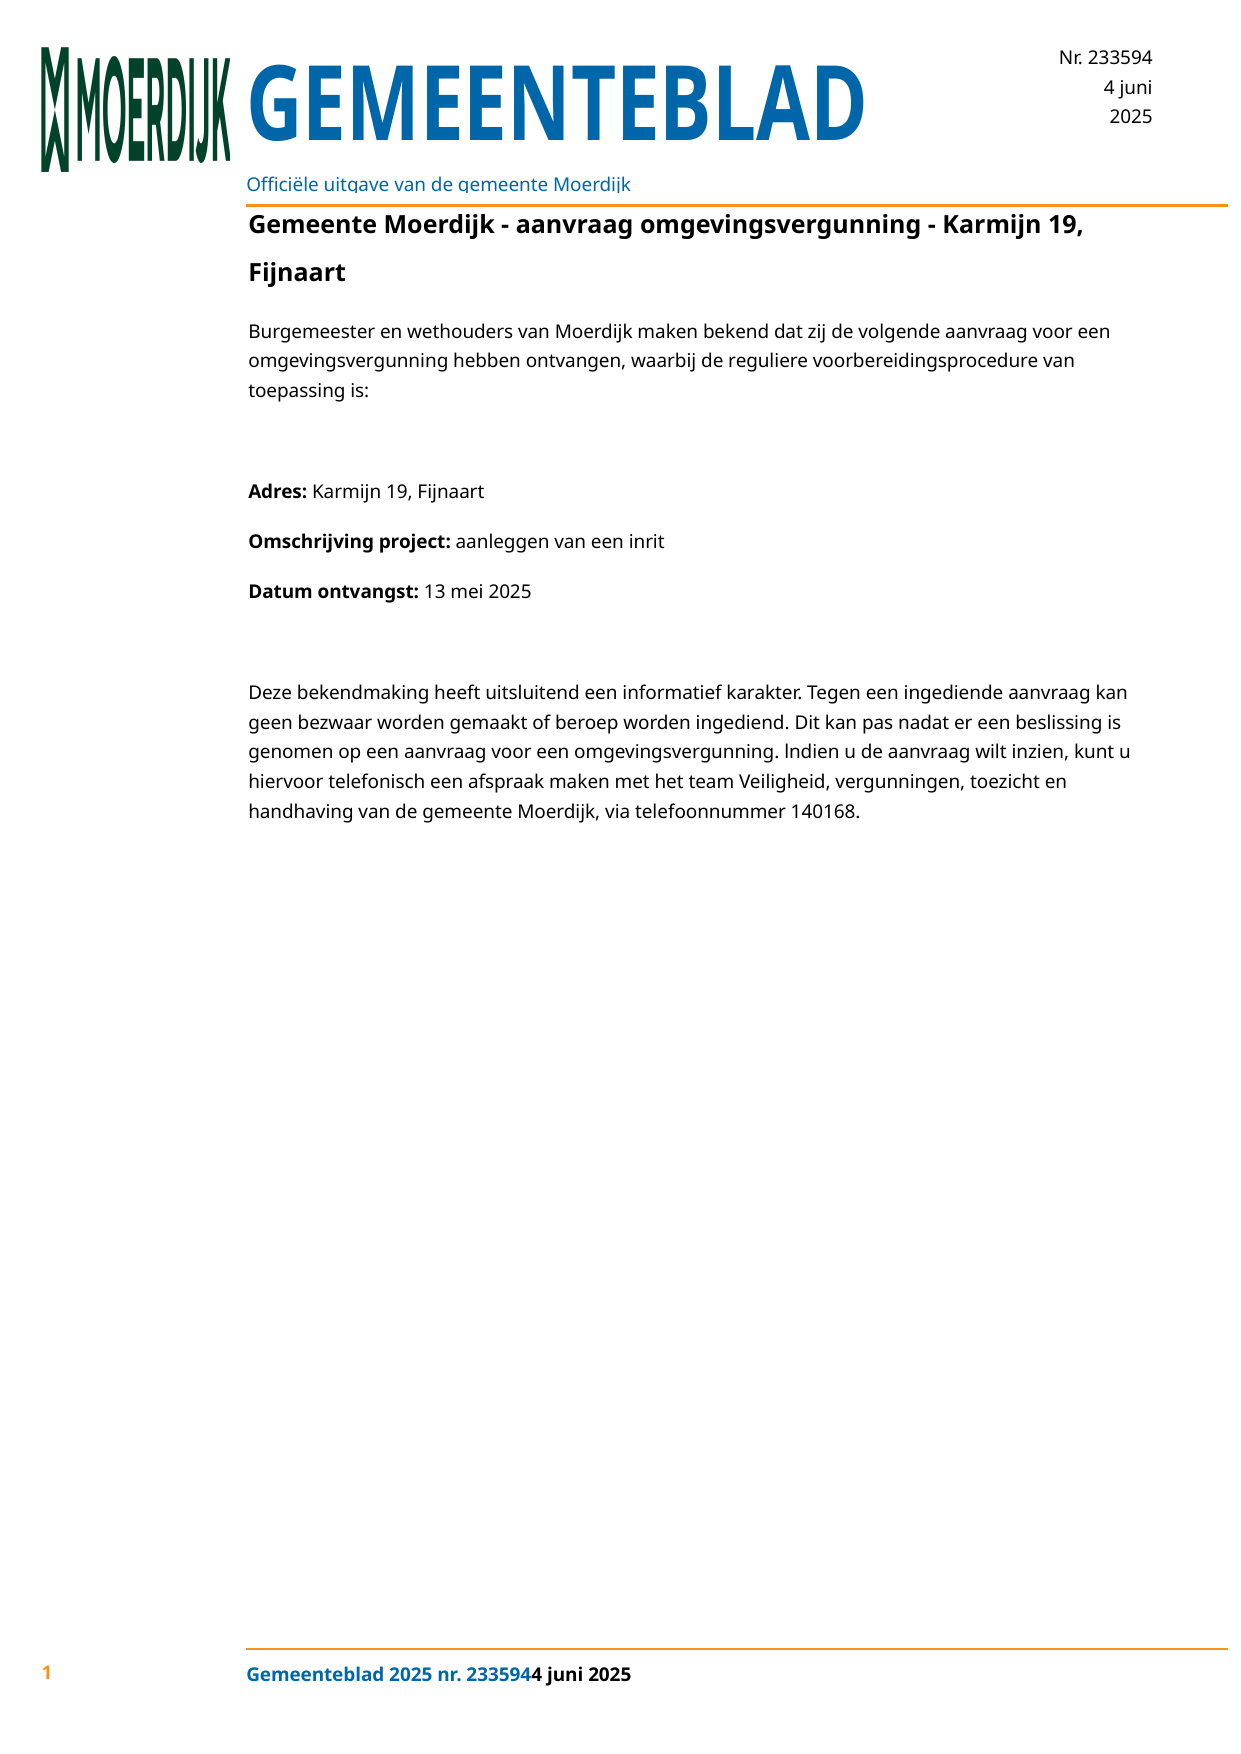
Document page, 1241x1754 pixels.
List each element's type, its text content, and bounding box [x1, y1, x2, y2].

text Deze bekendmaking heeft uitsluitend een informatief karakter. Tegen een ingediende aanvraag kan geen bezwaar worden gemaakt of beroep worden ingediend. Dit kan pas nadat er een beslissing is genomen op een aanvraag voor een omgevingsvergunning. lndien u de aanvraag wilt inzien, kunt u hiervoor telefonisch een afspraak maken met het team Veiligheid, vergunningen, toezicht en handhaving van de gemeente Moerdijk, via telefoonnummer 140168. [248, 679, 1152, 824]
text Gemeente Moerdijk - aanvraag omgevingsvergunning - Karmijn 19, Fijnaart [248, 207, 1152, 288]
text Omschrijving project: aanleggen van een inrit [248, 528, 1152, 554]
text Burgemeester en wethouders van Moerdijk maken bekend dat zij de volgende aanvraag voor een omgevingsvergunning hebben ontvangen, waarbij de reguliere voorbereidingsprocedure van toepassing is: [248, 318, 1152, 403]
text Adres: Karmijn 19, Fijnaart [248, 478, 1152, 504]
picture [41, 47, 231, 172]
text Datum ontvangst: 13 mei 2025 [248, 579, 1152, 604]
